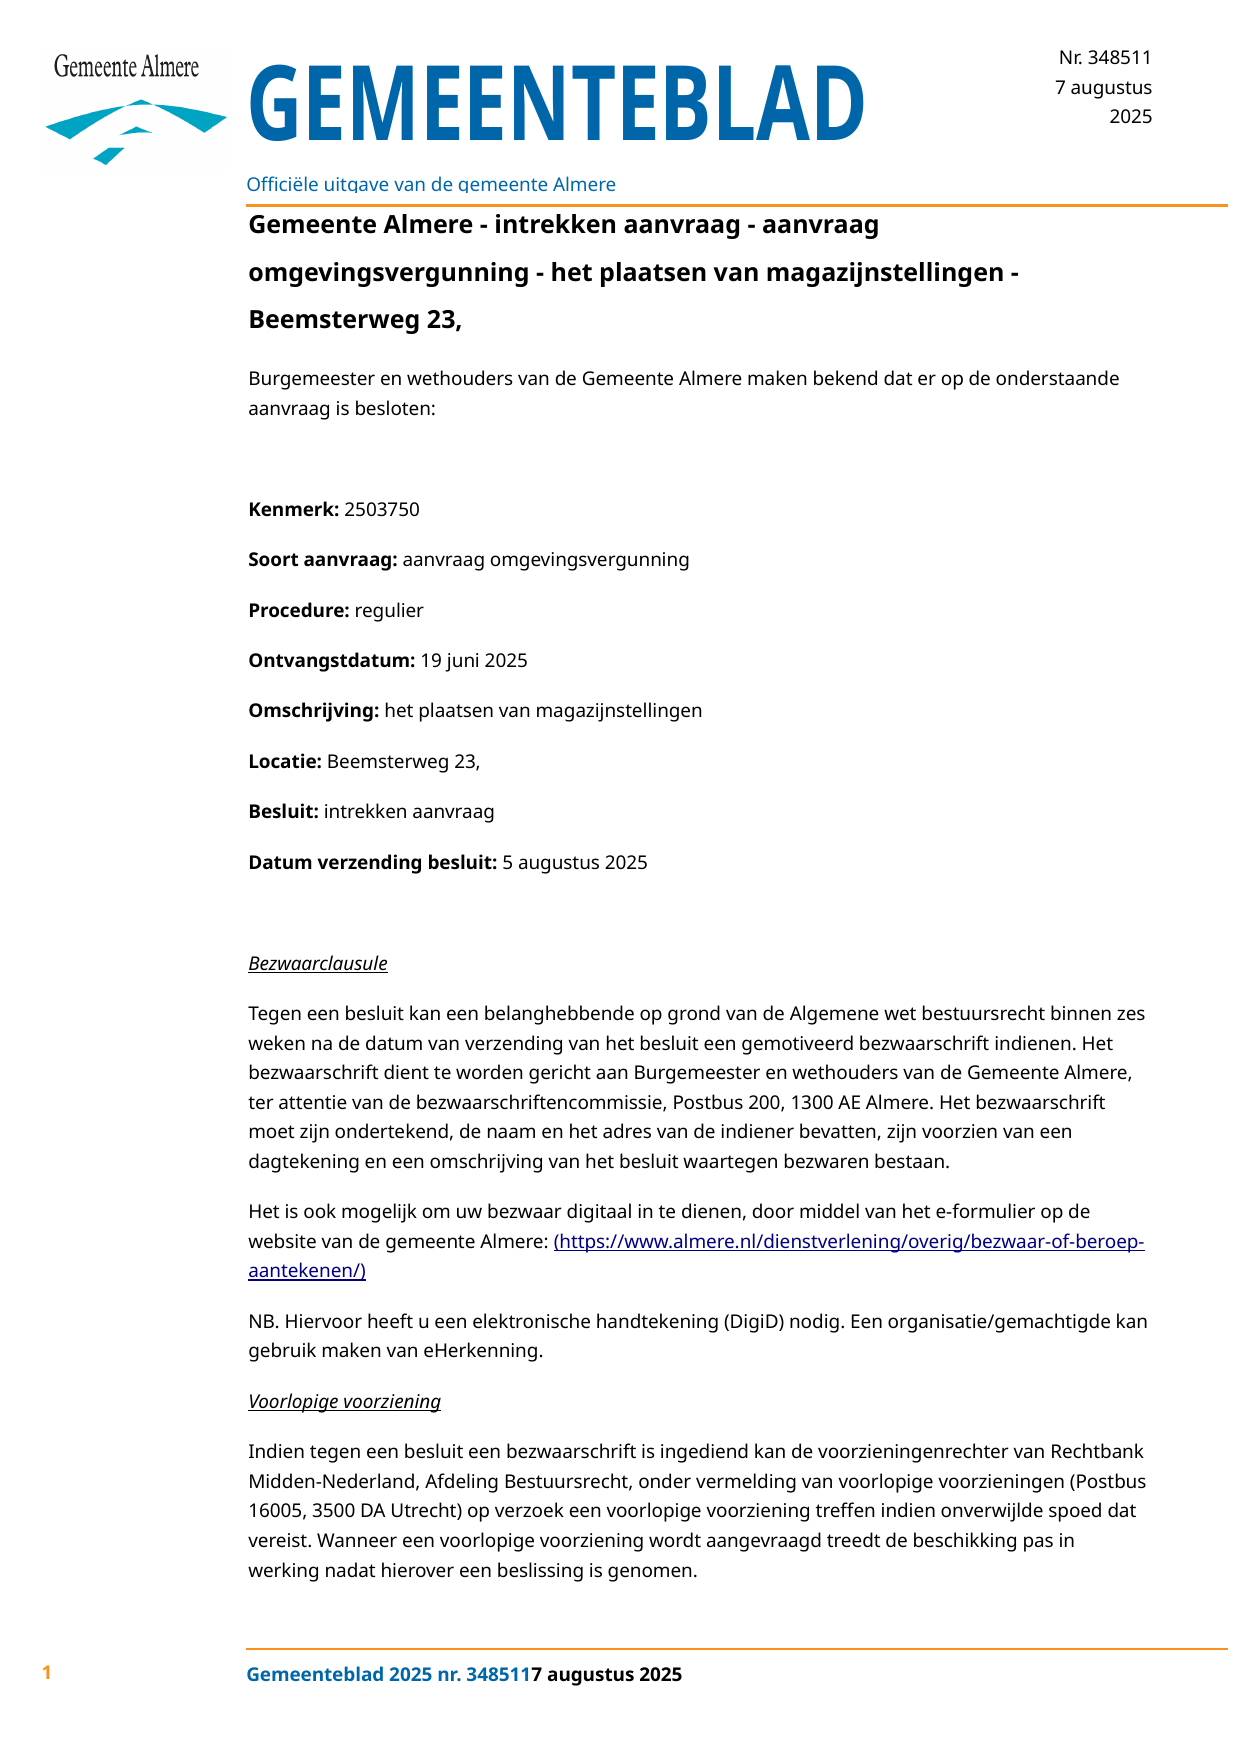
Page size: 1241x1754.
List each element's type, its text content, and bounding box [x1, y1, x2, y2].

text Burgemeester en wethouders van de Gemeente Almere maken bekend dat er op de onderstaande aanvraag is besloten: [248, 366, 1152, 421]
text Soort aanvraag: aanvraag omgevingsvergunning [248, 546, 1152, 572]
text Ontvangstdatum: 19 juni 2025 [248, 647, 1152, 673]
text Locatie: Beemsterweg 23, [248, 748, 1152, 774]
text NB. Hiervoor heeft u een elektronische handtekening (DigiD) nodig. Een organisatie/gemachtigde kan gebruik maken van eHerkenning. [248, 1308, 1152, 1363]
text Kenmerk: 2503750 [248, 496, 1152, 522]
text Besluit: intrekken aanvraag [248, 798, 1152, 824]
text Datum verzending besluit: 5 augustus 2025 [248, 849, 1152, 874]
text Indien tegen een besluit een bezwaarschrift is ingediend kan de voorzieningenrechter van Rechtbank Midden-Nederland, Afdeling Bestuursrecht, onder vermelding van voorlopige voorzieningen (Postbus 16005, 3500 DA Utrecht) op verzoek een voorlopige voorziening treffen indien onverwijlde spoed dat vereist. Wanneer een voorlopige voorziening wordt aangevraagd treedt de beschikking pas in werking nadat hierover een beslissing is genomen. [248, 1438, 1152, 1582]
text Gemeente Almere - intrekken aanvraag - aanvraag omgevingsvergunning - het plaatsen van magazijnstellingen - Beemsterweg 23, [248, 207, 1152, 336]
text Omschrijving: het plaatsen van magazijnstellingen [248, 698, 1152, 723]
text Het is ook mogelijk om uw bezwaar digitaal in te dienen, door middel van het e-formulier op de website van de gemeente Almere: (https://www.almere.nl/dienstverlening/overig/bezwaar-of-beroep-aantekenen/) [248, 1198, 1152, 1283]
text Procedure: regulier [248, 597, 1152, 622]
picture [41, 47, 231, 172]
text Bezwaarclausule [248, 950, 1152, 975]
text Voorlopige voorziening [248, 1388, 1152, 1414]
text Tegen een besluit kan een belanghebbende op grond van de Algemene wet bestuursrecht binnen zes weken na de datum van verzending van het besluit een gemotiveerd bezwaarschrift indienen. Het bezwaarschrift dient te worden gericht aan Burgemeester en wethouders van de Gemeente Almere, ter attentie van de bezwaarschriftencommissie, Postbus 200, 1300 AE Almere. Het bezwaarschrift moet zijn ondertekend, de naam en het adres van de indiener bevatten, zijn voorzien van een dagtekening en een omschrijving van het besluit waartegen bezwaren bestaan. [248, 1000, 1152, 1174]
